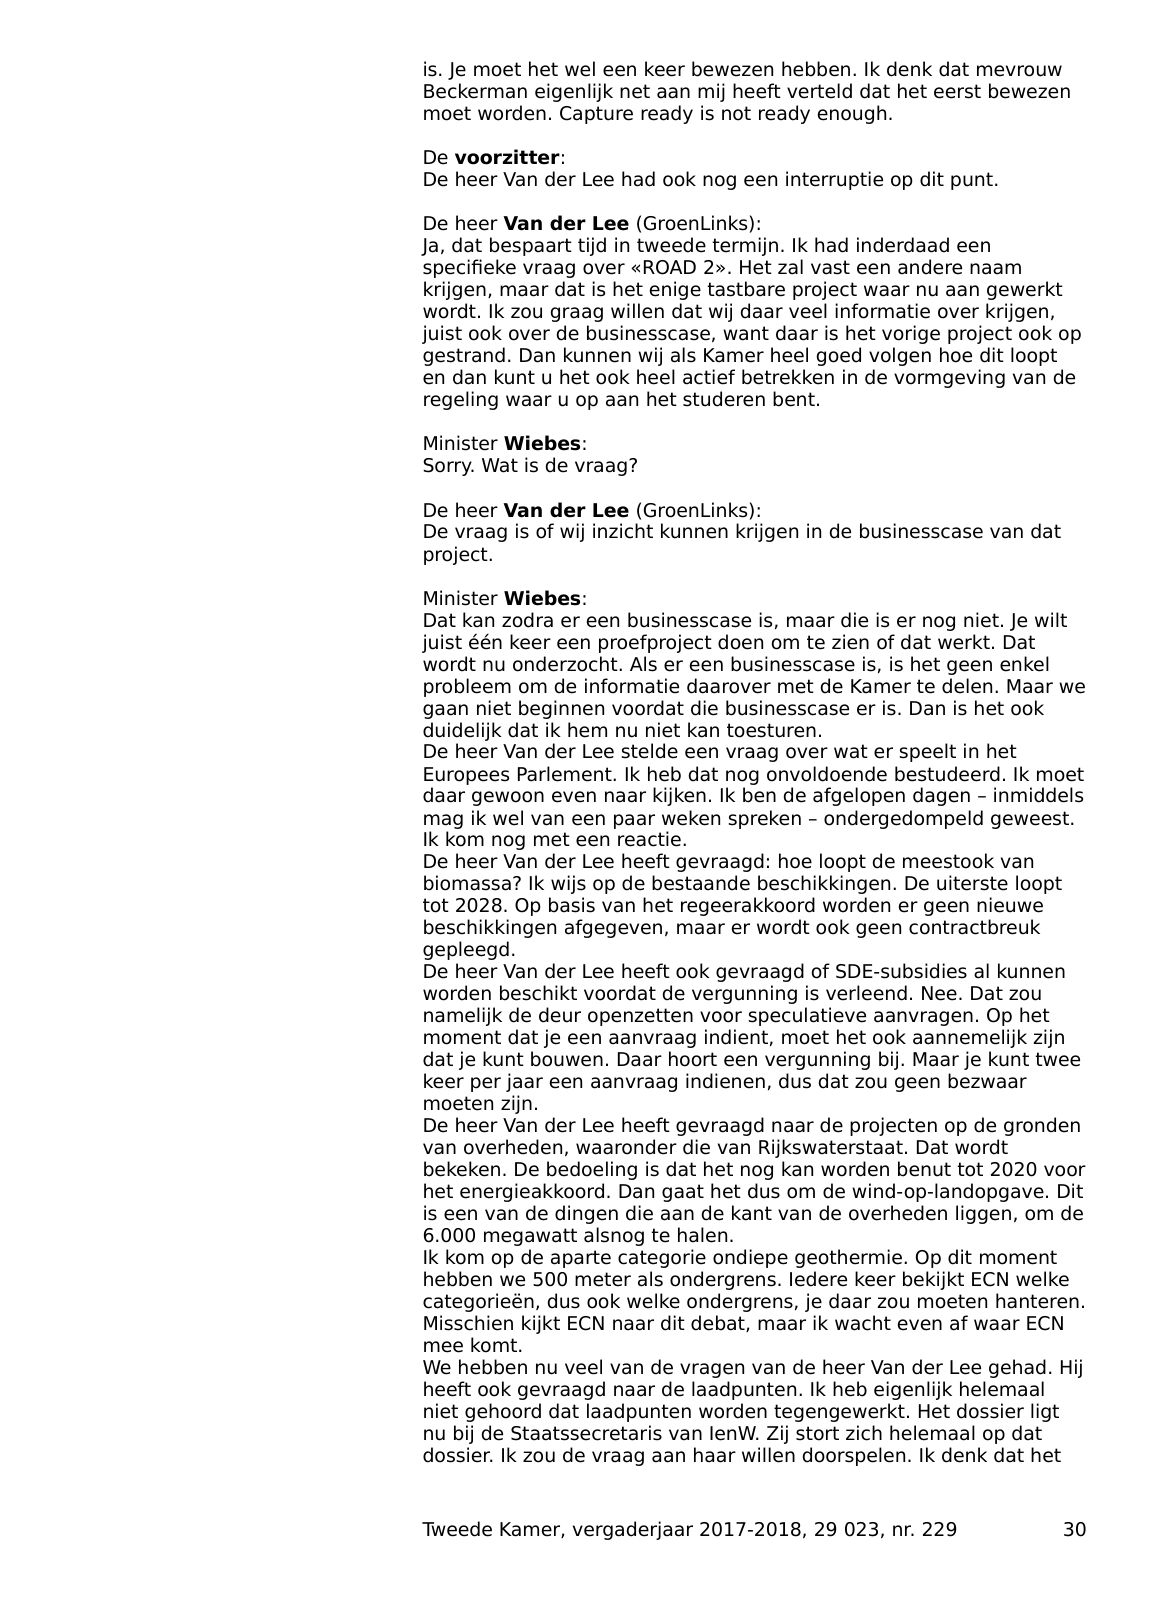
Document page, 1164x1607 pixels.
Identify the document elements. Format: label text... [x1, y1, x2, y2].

text Minister Wiebes: [422, 433, 1087, 455]
text De heer Van der Lee (GroenLinks): [422, 213, 1087, 235]
text De heer Van der Lee heeft gevraagd naar de projecten op de gronden van overheden, waaronder die van Rijkswaterstaat. Dat wordt bekeken. De bedoeling is dat het nog kan worden benut tot 2020 voor het energieakkoord. Dan gaat het dus om de wind-op-landopgave. Dit is een van de dingen die aan de kant van de overheden liggen, om de 6.000 megawatt alsnog te halen. [422, 1115, 1087, 1247]
text Ik kom op de aparte categorie ondiepe geothermie. Op dit moment hebben we 500 meter als ondergrens. Iedere keer bekijkt ECN welke categorieën, dus ook welke ondergrens, je daar zou moeten hanteren. Misschien kijkt ECN naar dit debat, maar ik wacht even af waar ECN mee komt. [422, 1247, 1087, 1357]
text De heer Van der Lee (GroenLinks): [422, 499, 1087, 521]
text We hebben nu veel van de vragen van de heer Van der Lee gehad. Hij heeft ook gevraagd naar de laadpunten. Ik heb eigenlijk helemaal niet gehoord dat laadpunten worden tegengewerkt. Het dossier ligt nu bij de Staatssecretaris van IenW. Zij stort zich helemaal op dat dossier. Ik zou de vraag aan haar willen doorspelen. Ik denk dat het [422, 1357, 1087, 1467]
text Sorry. Wat is de vraag? [422, 455, 1087, 477]
text De vraag is of wij inzicht kunnen krijgen in de businesscase van dat project. [422, 521, 1087, 565]
text De heer Van der Lee stelde een vraag over wat er speelt in het Europees Parlement. Ik heb dat nog onvoldoende bestudeerd. Ik moet daar gewoon even naar kijken. Ik ben de afgelopen dagen – inmiddels mag ik wel van een paar weken spreken – ondergedompeld geweest. Ik kom nog met een reactie. [422, 741, 1087, 851]
text Ja, dat bespaart tijd in tweede termijn. Ik had inderdaad een specifieke vraag over «ROAD 2». Het zal vast een andere naam krijgen, maar dat is het enige tastbare project waar nu aan gewerkt wordt. Ik zou graag willen dat wij daar veel informatie over krijgen, juist ook over de businesscase, want daar is het vorige project ook op gestrand. Dan kunnen wij als Kamer heel goed volgen hoe dit loopt en dan kunt u het ook heel actief betrekken in de vormgeving van de regeling waar u op aan het studeren bent. [422, 235, 1087, 411]
text De heer Van der Lee heeft gevraagd: hoe loopt de meestook van biomassa? Ik wijs op de bestaande beschikkingen. De uiterste loopt tot 2028. Op basis van het regeerakkoord worden er geen nieuwe beschikkingen afgegeven, maar er wordt ook geen contractbreuk gepleegd. [422, 851, 1087, 961]
text Dat kan zodra er een businesscase is, maar die is er nog niet. Je wilt juist één keer een proefproject doen om te zien of dat werkt. Dat wordt nu onderzocht. Als er een businesscase is, is het geen enkel probleem om de informatie daarover met de Kamer te delen. Maar we gaan niet beginnen voordat die businesscase er is. Dan is het ook duidelijk dat ik hem nu niet kan toesturen. [422, 609, 1087, 741]
text De heer Van der Lee heeft ook gevraagd of SDE-subsidies al kunnen worden beschikt voordat de vergunning is verleend. Nee. Dat zou namelijk de deur openzetten voor speculatieve aanvragen. Op het moment dat je een aanvraag indient, moet het ook aannemelijk zijn dat je kunt bouwen. Daar hoort een vergunning bij. Maar je kunt twee keer per jaar een aanvraag indienen, dus dat zou geen bezwaar moeten zijn. [422, 961, 1087, 1115]
text De heer Van der Lee had ook nog een interruptie op dit punt. [422, 169, 1087, 191]
text is. Je moet het wel een keer bewezen hebben. Ik denk dat mevrouw Beckerman eigenlijk net aan mij heeft verteld dat het eerst bewezen moet worden. Capture ready is not ready enough. [422, 59, 1087, 125]
text De voorzitter: [422, 147, 1087, 169]
text Minister Wiebes: [422, 588, 1087, 609]
